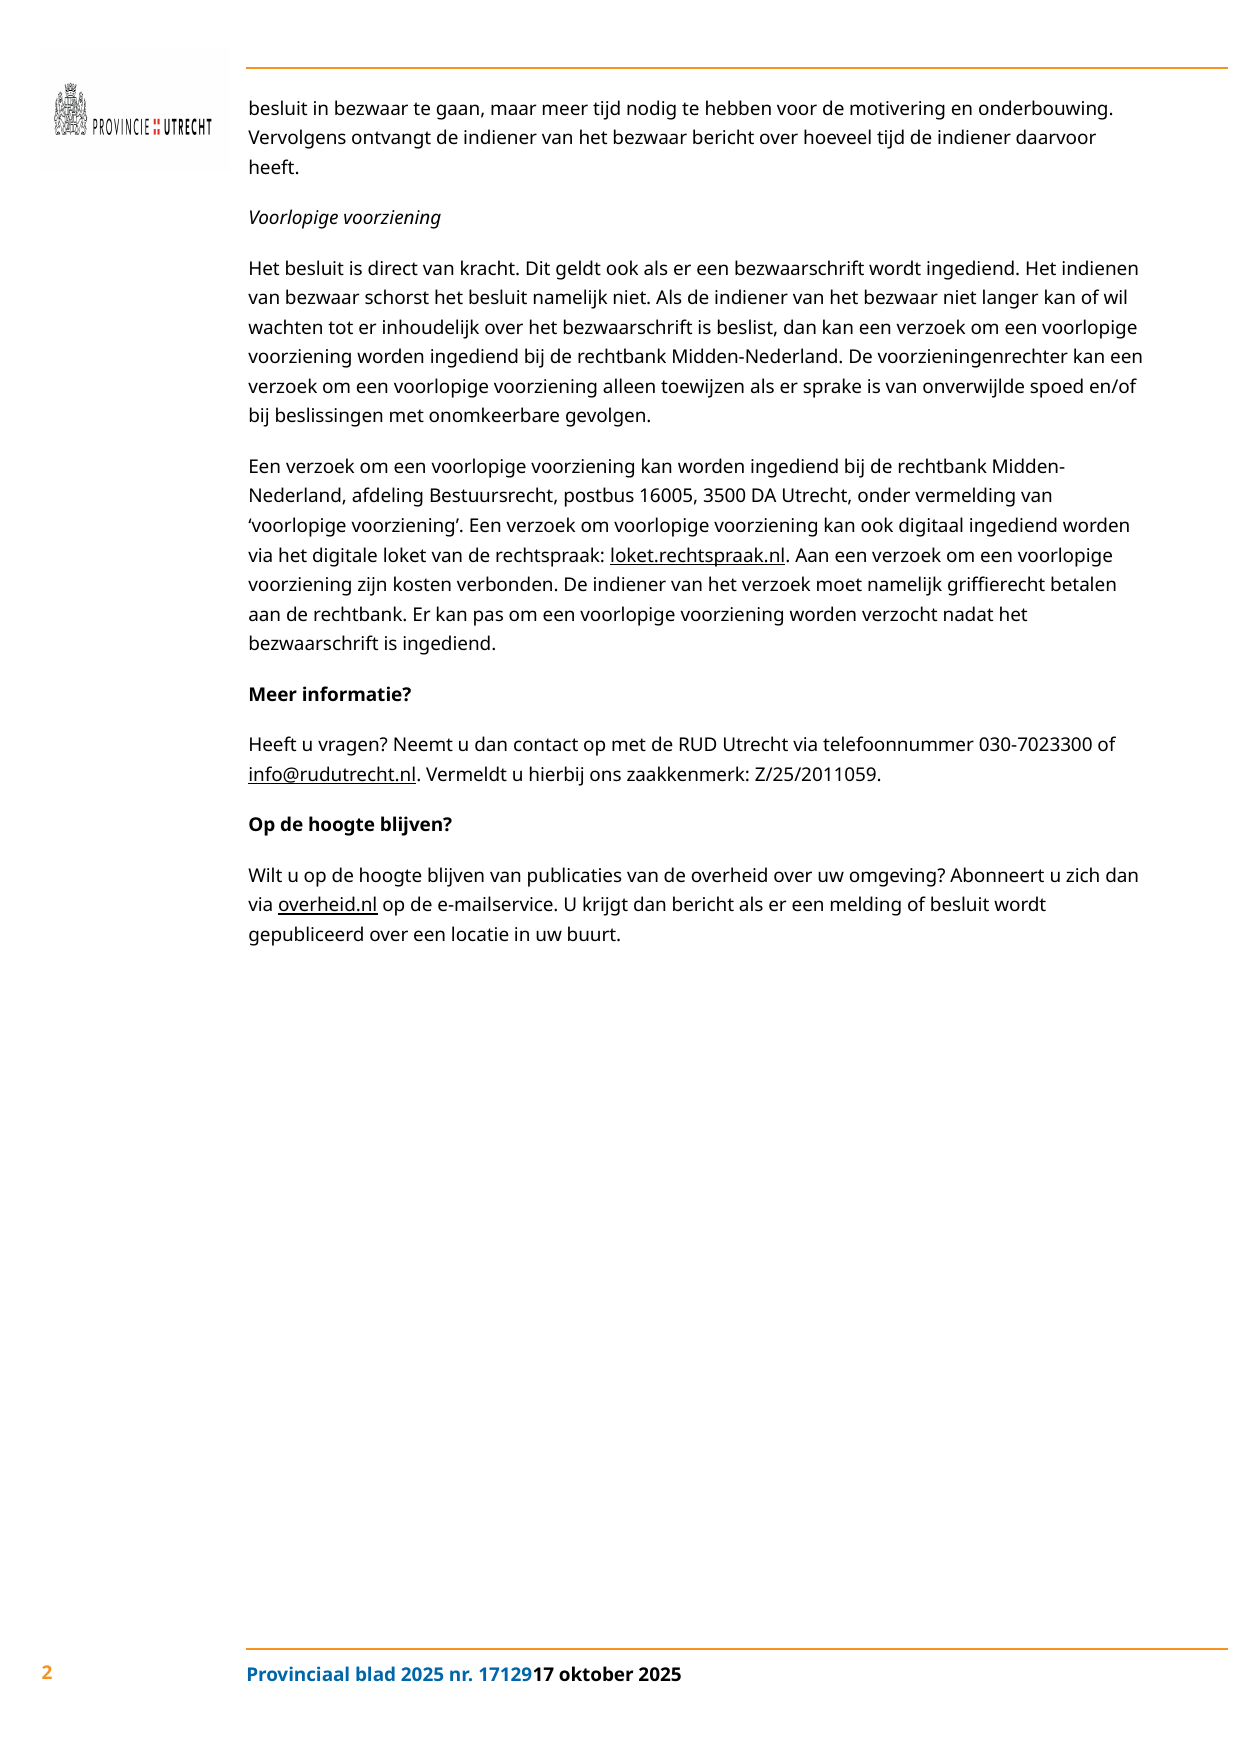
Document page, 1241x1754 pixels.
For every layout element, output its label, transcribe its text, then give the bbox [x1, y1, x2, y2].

text Op de hoogte blijven? [248, 811, 1152, 837]
text Het besluit is direct van kracht. Dit geldt ook als er een bezwaarschrift wordt ingediend. Het indienen van bezwaar schorst het besluit namelijk niet. Als de indiener van het bezwaar niet langer kan of wil wachten tot er inhoudelijk over het bezwaarschrift is beslist, dan kan een verzoek om een voorlopige voorziening worden ingediend bij de rechtbank Midden-Nederland. De voorzieningenrechter kan een verzoek om een voorlopige voorziening alleen toewijzen als er sprake is van onverwijlde spoed en/of bij beslissingen met onomkeerbare gevolgen. [248, 255, 1152, 428]
text Een verzoek om een voorlopige voorziening kan worden ingediend bij de rechtbank Midden-Nederland, afdeling Bestuursrecht, postbus 16005, 3500 DA Utrecht, onder vermelding van ‘voorlopige voorziening’. Een verzoek om voorlopige voorziening kan ook digitaal ingediend worden via het digitale loket van de rechtspraak: loket.rechtspraak.nl. Aan een verzoek om een voorlopige voorziening zijn kosten verbonden. De indiener van het verzoek moet namelijk griffierecht betalen aan de rechtbank. Er kan pas om een voorlopige voorziening worden verzocht nadat het bezwaarschrift is ingediend. [248, 453, 1152, 656]
text Wilt u op de hoogte blijven van publicaties van de overheid over uw omgeving? Abonneert u zich dan via overheid.nl op de e-mailservice. U krijgt dan bericht als er een melding of besluit wordt gepubliceerd over een locatie in uw buurt. [248, 862, 1152, 947]
picture [41, 47, 231, 172]
text Voorlopige voorziening [248, 204, 1152, 230]
text besluit in bezwaar te gaan, maar meer tijd nodig te hebben voor de motivering en onderbouwing. Vervolgens ontvangt de indiener van het bezwaar bericht over hoeveel tijd de indiener daarvoor heeft. [248, 95, 1152, 180]
text Meer informatie? [248, 681, 1152, 707]
text Heeft u vragen? Neemt u dan contact op met de RUD Utrecht via telefoonnummer 030-7023300 of info@rudutrecht.nl. Vermeldt u hierbij ons zaakkenmerk: Z/25/2011059. [248, 731, 1152, 787]
